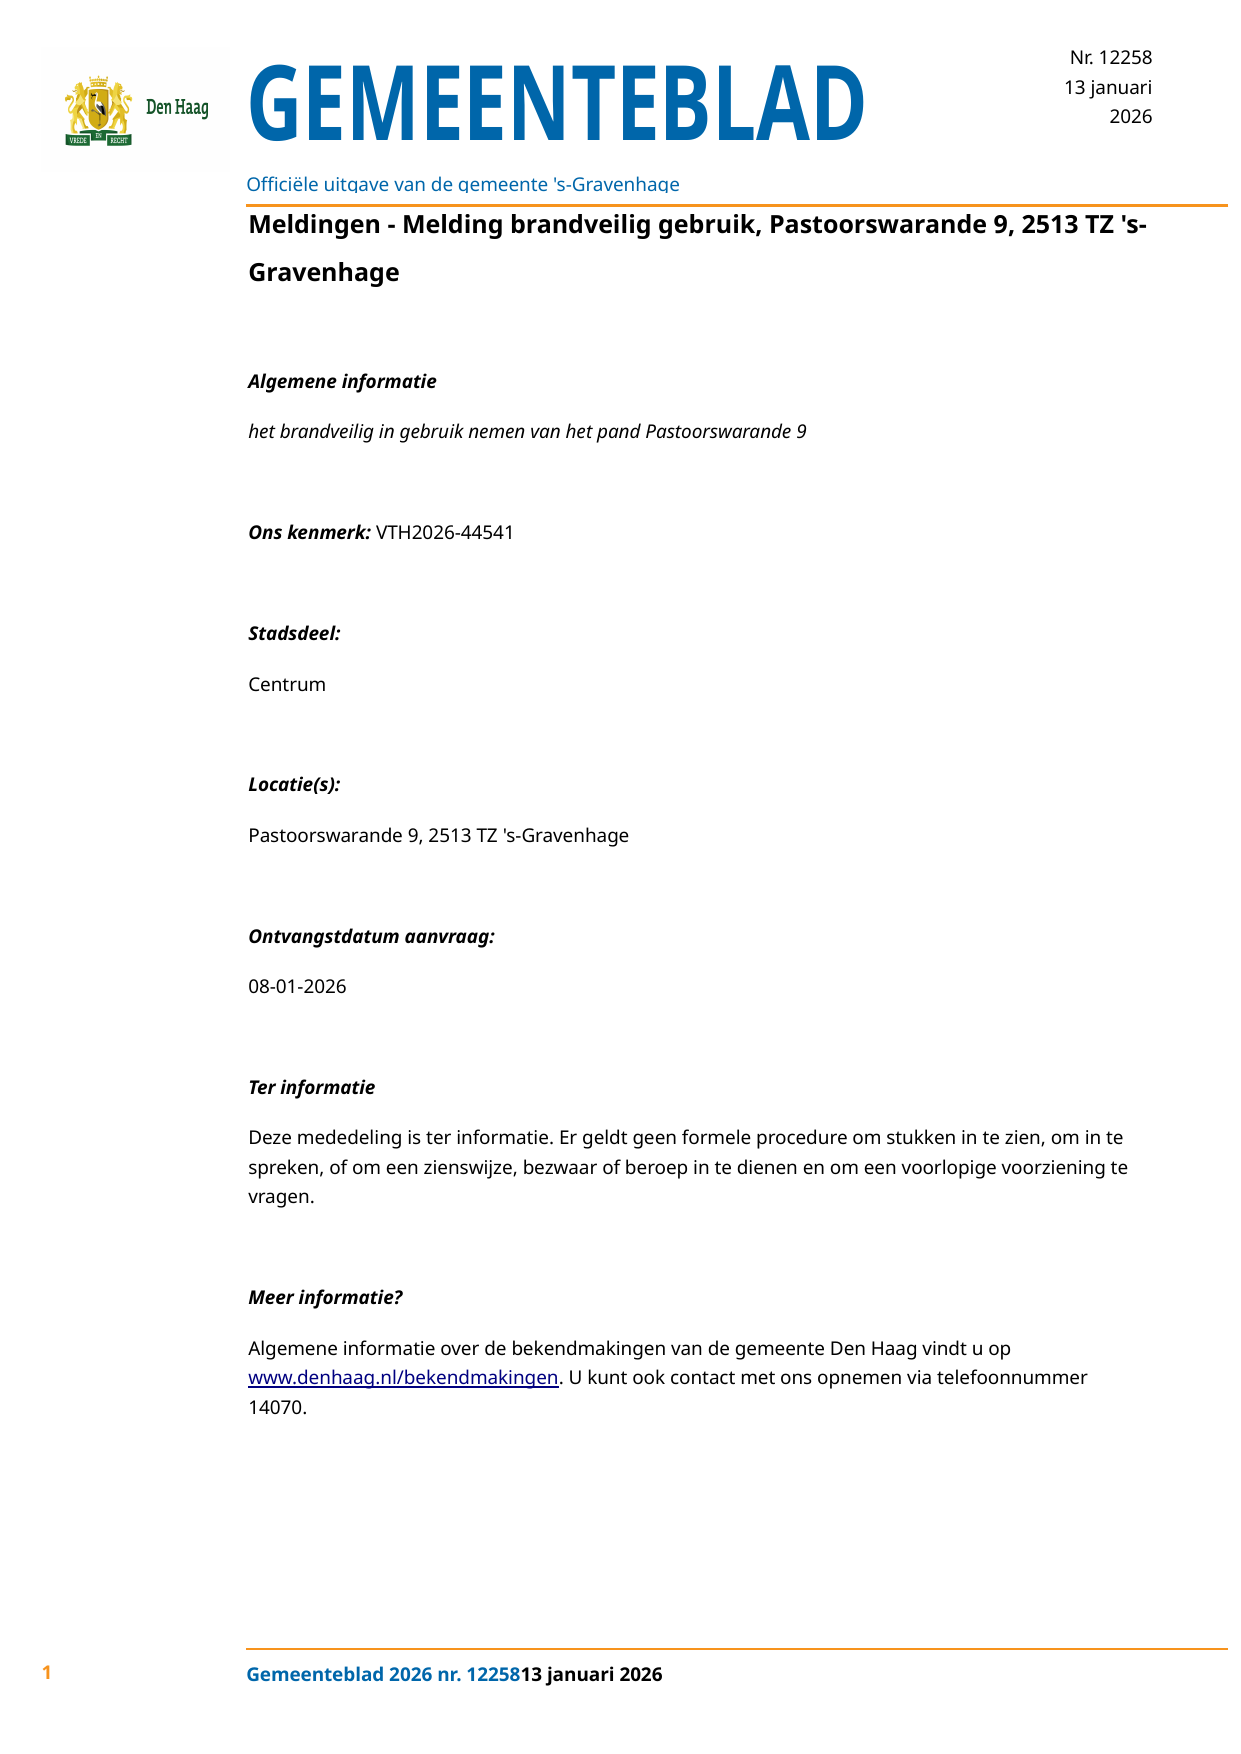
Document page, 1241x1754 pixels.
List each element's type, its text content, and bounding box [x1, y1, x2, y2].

picture [41, 47, 231, 172]
text Pastoorswarande 9, 2513 TZ 's-Gravenhage [248, 822, 1152, 848]
text Locatie(s): [248, 772, 1152, 797]
text Centrum [248, 671, 1152, 697]
text Meldingen - Melding brandveilig gebruik, Pastoorswarande 9, 2513 TZ 's-Gravenhage [248, 207, 1152, 288]
text Ontvangstdatum aanvraag: [248, 923, 1152, 949]
text Algemene informatie [248, 368, 1152, 394]
text Stadsdeel: [248, 620, 1152, 646]
text Ons kenmerk: VTH2026-44541 [248, 519, 1152, 545]
text 08-01-2026 [248, 973, 1152, 999]
text Ter informatie [248, 1074, 1152, 1100]
text Algemene informatie over de bekendmakingen van de gemeente Den Haag vindt u op www.denhaag.nl/bekendmakingen. U kunt ook contact met ons opnemen via telefoonnummer 14070. [248, 1335, 1152, 1420]
text Meer informatie? [248, 1284, 1152, 1310]
text Deze mededeling is ter informatie. Er geldt geen formele procedure om stukken in te zien, om in te spreken, of om een zienswijze, bezwaar of beroep in te dienen en om een voorlopige voorziening te vragen. [248, 1124, 1152, 1209]
text het brandveilig in gebruik nemen van het pand Pastoorswarande 9 [248, 419, 1152, 444]
